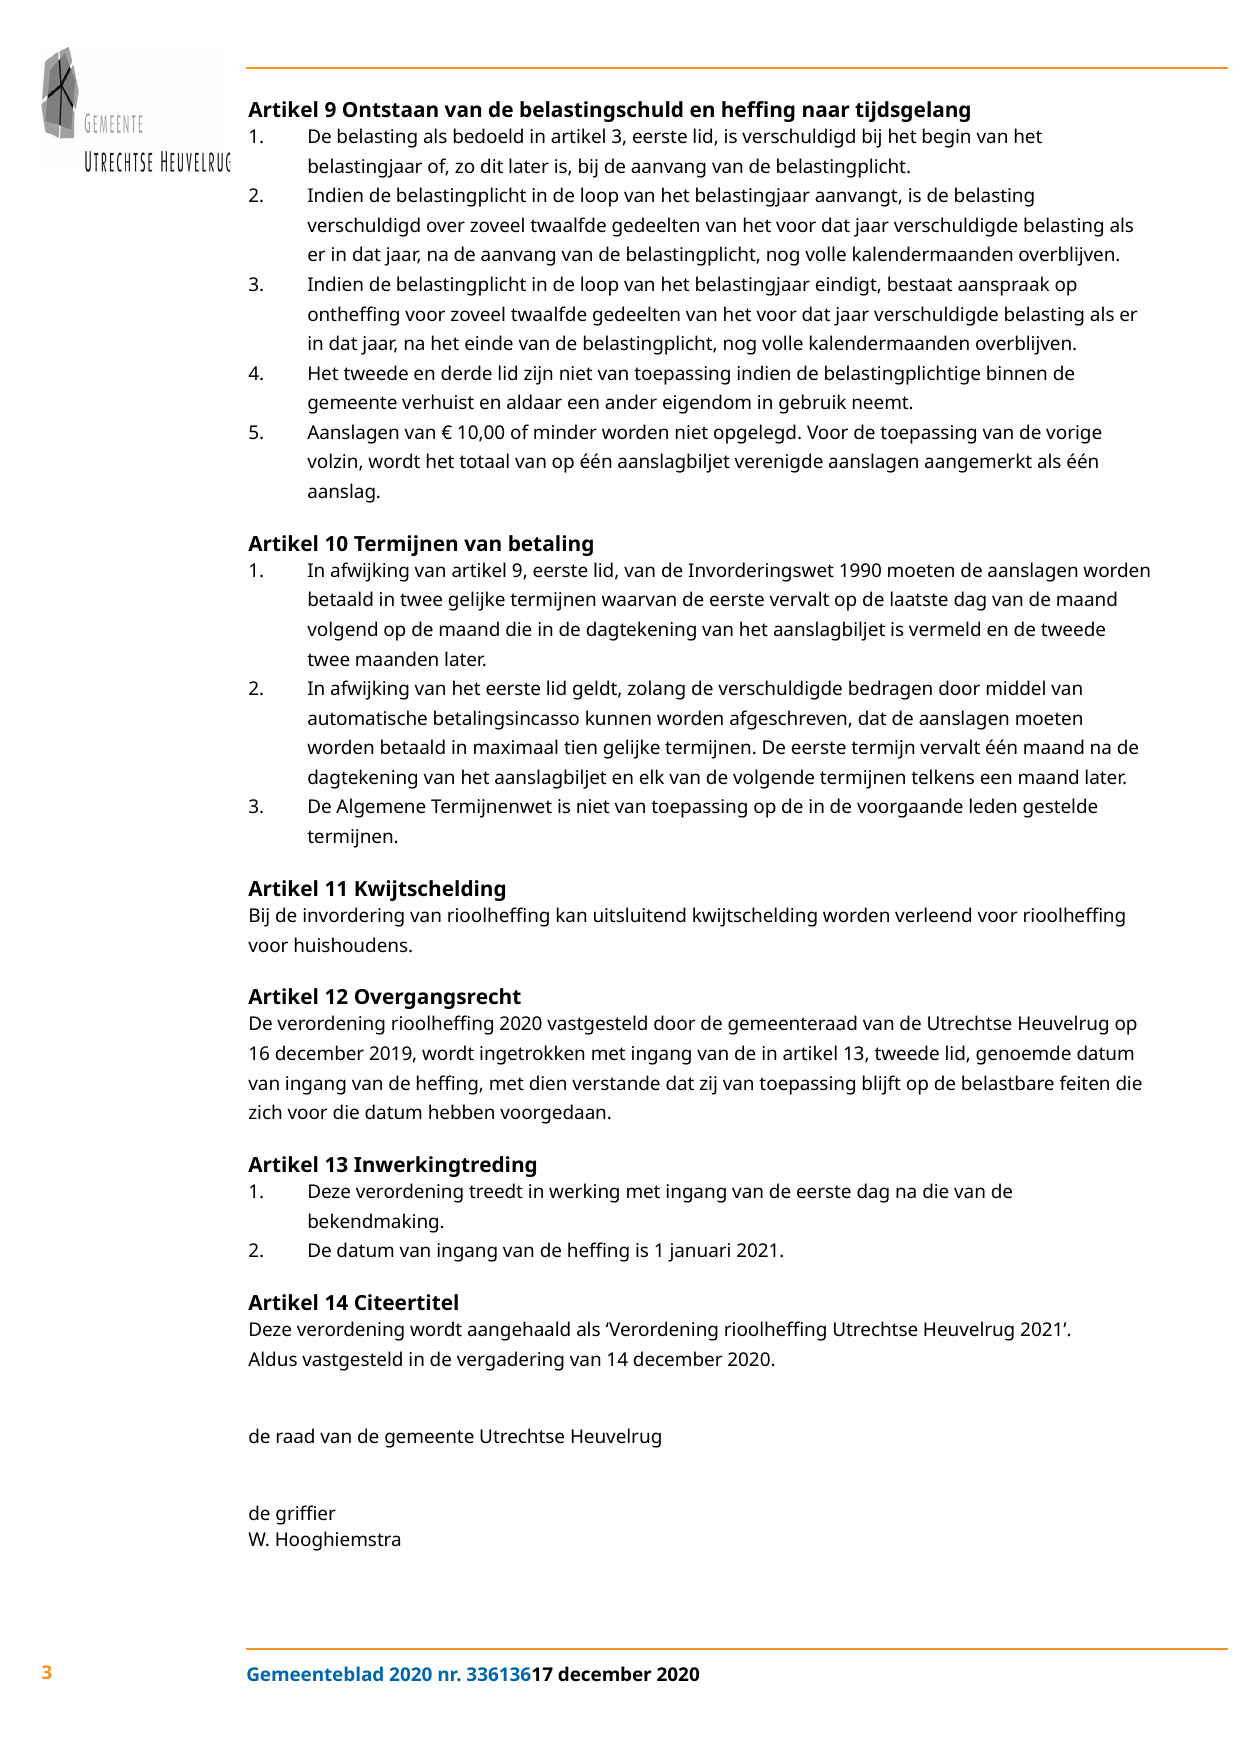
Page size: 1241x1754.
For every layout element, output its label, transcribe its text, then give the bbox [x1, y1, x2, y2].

text de griffier [248, 1500, 1152, 1526]
list Deze verordening treedt in werking met ingang van de eerste dag na die van de bekendmaking. [248, 1178, 1152, 1233]
list De belasting als bedoeld in artikel 3, eerste lid, is verschuldigd bij het begin van het belastingjaar of, zo dit later is, bij de aanvang van de belastingplicht. [248, 123, 1152, 178]
text Artikel 10 Termijnen van betaling [248, 529, 1152, 557]
list In afwijking van het eerste lid geldt, zolang de verschuldigde bedragen door middel van automatische betalingsincasso kunnen worden afgeschreven, dat de aanslagen moeten worden betaald in maximaal tien gelijke termijnen. De eerste termijn vervalt één maand na de dagtekening van het aanslagbiljet en elk van de volgende termijnen telkens een maand later. [248, 675, 1152, 790]
text Artikel 11 Kwijtschelding [248, 874, 1152, 902]
text Aldus vastgesteld in de vergadering van 14 december 2020. [248, 1346, 1152, 1372]
list Aanslagen van € 10,00 of minder worden niet opgelegd. Voor de toepassing van de vorige volzin, wordt het totaal van op één aanslagbiljet verenigde aanslagen aangemerkt als één aanslag. [248, 419, 1152, 504]
text Artikel 12 Overgangsrecht [248, 982, 1152, 1011]
picture [41, 47, 231, 172]
text Artikel 13 Inwerkingtreding [248, 1150, 1152, 1178]
text De verordening rioolheffing 2020 vastgesteld door de gemeenteraad van de Utrechtse Heuvelrug op 16 december 2019, wordt ingetrokken met ingang van de in artikel 13, tweede lid, genoemde datum van ingang van de heffing, met dien verstande dat zij van toepassing blijft op de belastbare feiten die zich voor die datum hebben voorgedaan. [248, 1011, 1152, 1125]
list Indien de belastingplicht in de loop van het belastingjaar aanvangt, is de belasting verschuldigd over zoveel twaalfde gedeelten van het voor dat jaar verschuldigde belasting als er in dat jaar, na de aanvang van de belastingplicht, nog volle kalendermaanden overblijven. [248, 182, 1152, 267]
list De Algemene Termijnenwet is niet van toepassing op de in de voorgaande leden gestelde termijnen. [248, 794, 1152, 849]
list Het tweede en derde lid zijn niet van toepassing indien de belastingplichtige binnen de gemeente verhuist en aldaar een ander eigendom in gebruik neemt. [248, 360, 1152, 415]
text Artikel 14 Citeertitel [248, 1288, 1152, 1316]
list De datum van ingang van de heffing is 1 januari 2021. [248, 1237, 1152, 1263]
list Indien de belastingplicht in de loop van het belastingjaar eindigt, bestaat aanspraak op ontheffing voor zoveel twaalfde gedeelten van het voor dat jaar verschuldigde belasting als er in dat jaar, na het einde van de belastingplicht, nog volle kalendermaanden overblijven. [248, 271, 1152, 356]
text Artikel 9 Ontstaan van de belastingschuld en heffing naar tijdsgelang [248, 95, 1152, 123]
text de raad van de gemeente Utrechtse Heuvelrug [248, 1423, 1152, 1449]
text Deze verordening wordt aangehaald als ‘Verordening rioolheffing Utrechtse Heuvelrug 2021’. [248, 1316, 1152, 1342]
text W. Hooghiemstra [248, 1526, 1152, 1552]
text Bij de invordering van rioolheffing kan uitsluitend kwijtschelding worden verleend voor rioolheffing voor huishoudens. [248, 902, 1152, 957]
list In afwijking van artikel 9, eerste lid, van de Invorderingswet 1990 moeten de aanslagen worden betaald in twee gelijke termijnen waarvan de eerste vervalt op de laatste dag van de maand volgend op de maand die in de dagtekening van het aanslagbiljet is vermeld en de tweede twee maanden later. [248, 557, 1152, 672]
